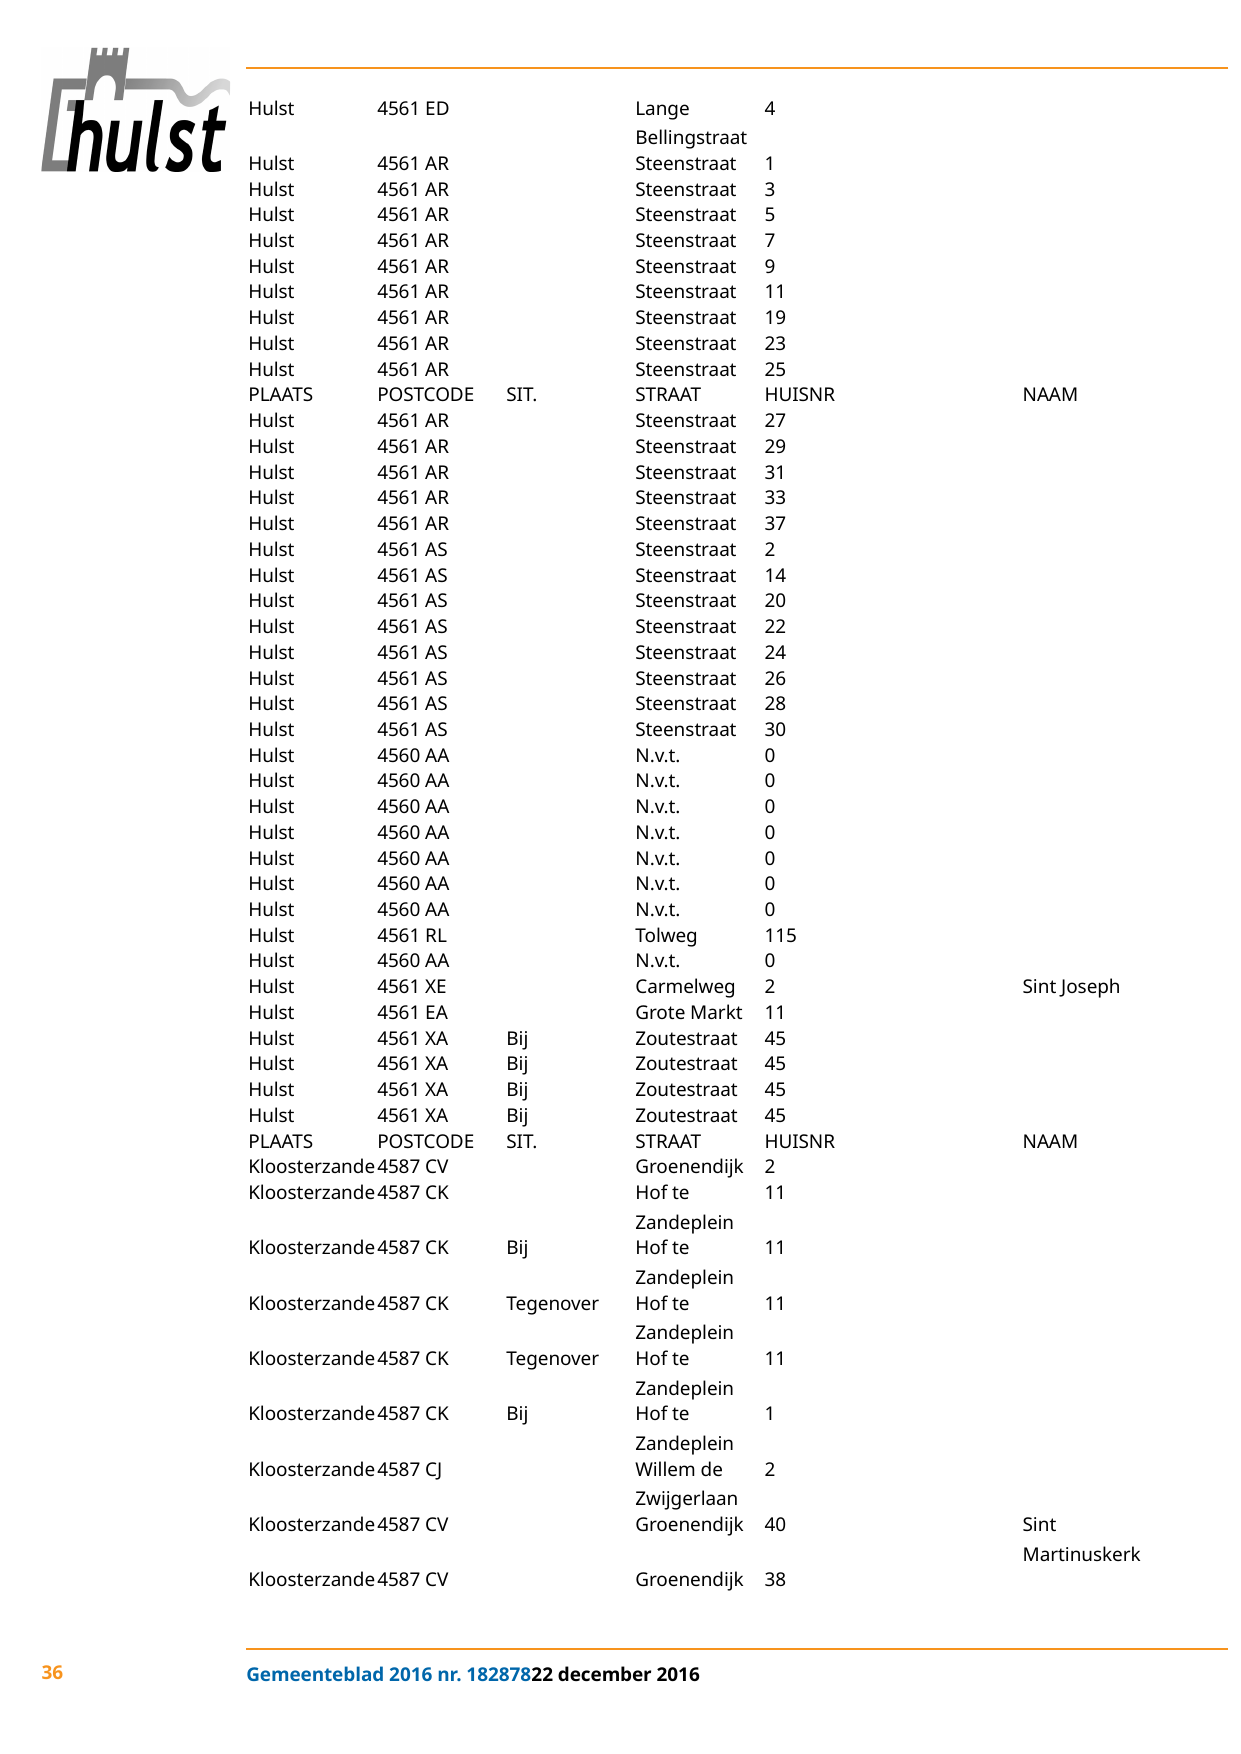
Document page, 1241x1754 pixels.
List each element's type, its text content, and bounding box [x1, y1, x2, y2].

table_cell [506, 613, 635, 639]
table_cell Hulst [248, 330, 377, 356]
table_cell [1023, 485, 1152, 510]
table_cell 0 [764, 845, 893, 871]
table_cell Hulst [248, 716, 377, 742]
table_cell Steenstraat [635, 562, 764, 587]
table_cell Hulst [248, 871, 377, 896]
table_cell 7 [764, 227, 893, 253]
table_cell [1023, 305, 1152, 330]
table_cell [506, 588, 635, 613]
table_cell [506, 1154, 635, 1179]
table_cell Hulst [248, 1076, 377, 1102]
table_cell [506, 305, 635, 330]
table_cell 2 [764, 1154, 893, 1179]
table_cell N.v.t. [635, 845, 764, 871]
table_cell [506, 150, 635, 176]
table_cell 4561 AR [377, 150, 506, 176]
table_cell 4560 AA [377, 896, 506, 922]
table_cell [506, 948, 635, 973]
table_cell [506, 536, 635, 562]
table_cell 26 [764, 665, 893, 690]
table_cell 4587 CK [377, 1401, 506, 1456]
table_cell [894, 459, 1022, 484]
table_cell [506, 768, 635, 793]
table_cell Bij [506, 1076, 635, 1102]
table_cell 9 [764, 253, 893, 279]
table_cell Hulst [248, 588, 377, 613]
table_cell Steenstraat [635, 459, 764, 484]
table_cell [1023, 665, 1152, 690]
table_cell [1023, 562, 1152, 587]
table_cell 1 [764, 1401, 893, 1456]
table_cell [1023, 356, 1152, 382]
table_cell Hulst [248, 665, 377, 690]
table_cell [894, 588, 1022, 613]
table_cell 4561 AR [377, 510, 506, 536]
table_cell [506, 845, 635, 871]
table_cell 4561 AR [377, 408, 506, 433]
table_cell Hulst [248, 356, 377, 382]
table_cell SIT. [506, 382, 635, 407]
table_cell Groenendijk [635, 1511, 764, 1566]
table_cell 0 [764, 793, 893, 819]
table_cell NAAM [1023, 382, 1152, 407]
table_cell 4561 RL [377, 922, 506, 948]
table_cell Kloosterzande [248, 1566, 377, 1592]
table_cell [894, 974, 1022, 999]
table_cell [1023, 871, 1152, 896]
table_cell 4587 CK [377, 1345, 506, 1401]
table_cell Hulst [248, 279, 377, 304]
table_cell 4560 AA [377, 819, 506, 845]
table_cell 4560 AA [377, 768, 506, 793]
table_cell 4561 XA [377, 1051, 506, 1076]
table_cell [1023, 150, 1152, 176]
table_cell Kloosterzande [248, 1456, 377, 1511]
table_cell Hulst [248, 459, 377, 484]
table_cell [894, 279, 1022, 304]
table_cell [506, 95, 635, 150]
table_cell 30 [764, 716, 893, 742]
table_cell 4561 XA [377, 1076, 506, 1102]
table_cell 4561 AS [377, 613, 506, 639]
table_cell Steenstraat [635, 227, 764, 253]
table_cell [894, 665, 1022, 690]
table_cell [1023, 1076, 1152, 1102]
table_cell [894, 1345, 1022, 1401]
table_cell [1023, 948, 1152, 973]
table_cell 4561 AR [377, 305, 506, 330]
table_cell [506, 639, 635, 665]
table_cell [1023, 999, 1152, 1025]
table_cell Hulst [248, 433, 377, 459]
table_cell Groenendijk [635, 1154, 764, 1179]
table_cell 28 [764, 690, 893, 716]
table_cell [506, 356, 635, 382]
table_cell Hulst [248, 768, 377, 793]
table_cell [506, 485, 635, 510]
table_cell 4587 CK [377, 1235, 506, 1290]
table_cell Hulst [248, 742, 377, 768]
table_cell Groenendijk [635, 1566, 764, 1592]
table_cell [894, 768, 1022, 793]
table_cell Hulst [248, 202, 377, 227]
table_cell Carmelweg [635, 974, 764, 999]
table_cell [506, 1456, 635, 1511]
table_cell [506, 999, 635, 1025]
table_cell [1023, 279, 1152, 304]
table_cell Hulst [248, 176, 377, 202]
table_cell [894, 408, 1022, 433]
table_cell Bij [506, 1235, 635, 1290]
table_cell Hulst [248, 845, 377, 871]
table_cell 4560 AA [377, 948, 506, 973]
table_cell Steenstraat [635, 408, 764, 433]
table_cell [1023, 1025, 1152, 1051]
table_cell [894, 510, 1022, 536]
table_cell 19 [764, 305, 893, 330]
table_cell [894, 536, 1022, 562]
table_cell Hulst [248, 613, 377, 639]
table_cell [894, 1566, 1022, 1592]
table_cell Hulst [248, 974, 377, 999]
table_cell 4560 AA [377, 742, 506, 768]
table_cell 11 [764, 999, 893, 1025]
table_cell Bij [506, 1025, 635, 1051]
table_cell Hulst [248, 793, 377, 819]
table_cell Hulst [248, 562, 377, 587]
table_cell [506, 1511, 635, 1566]
table_cell 4587 CK [377, 1290, 506, 1345]
table_cell 29 [764, 433, 893, 459]
table_cell Steenstraat [635, 690, 764, 716]
table_cell [1023, 408, 1152, 433]
table_cell [506, 974, 635, 999]
table_cell 38 [764, 1566, 893, 1592]
table_cell 4561 AR [377, 433, 506, 459]
table_cell Zoutestraat [635, 1051, 764, 1076]
table_cell 11 [764, 1179, 893, 1234]
table_cell Hulst [248, 305, 377, 330]
table_cell 115 [764, 922, 893, 948]
table_cell [894, 1290, 1022, 1345]
table_cell [1023, 819, 1152, 845]
table_cell Tolweg [635, 922, 764, 948]
table_cell 0 [764, 948, 893, 973]
table_cell 4561 AR [377, 330, 506, 356]
table_cell 4560 AA [377, 845, 506, 871]
table_cell 4561 XA [377, 1102, 506, 1128]
table_cell [894, 433, 1022, 459]
table_cell Hulst [248, 690, 377, 716]
table_cell 3 [764, 176, 893, 202]
table_cell 4561 AS [377, 588, 506, 613]
table_cell 4587 CK [377, 1179, 506, 1234]
table_cell 4561 AR [377, 253, 506, 279]
table_cell [894, 819, 1022, 845]
table_cell [894, 639, 1022, 665]
table_cell [894, 613, 1022, 639]
table_cell [1023, 95, 1152, 150]
table_cell Hof te Zandeplein [635, 1179, 764, 1234]
table_cell [894, 330, 1022, 356]
table_cell [506, 1566, 635, 1592]
table_cell [506, 819, 635, 845]
table_cell [894, 176, 1022, 202]
table_cell 4561 AS [377, 562, 506, 587]
table_cell 4560 AA [377, 871, 506, 896]
table_cell [506, 279, 635, 304]
table_cell 0 [764, 768, 893, 793]
table_cell 14 [764, 562, 893, 587]
table_cell [894, 948, 1022, 973]
table_cell Steenstraat [635, 202, 764, 227]
table_cell [1023, 1154, 1152, 1179]
table_cell 4587 CJ [377, 1456, 506, 1511]
table_cell [894, 1102, 1022, 1128]
table_cell Hof te Zandeplein [635, 1235, 764, 1290]
table_cell [506, 665, 635, 690]
table_cell [506, 459, 635, 484]
table_cell Steenstraat [635, 510, 764, 536]
table_cell 4561 AS [377, 690, 506, 716]
table_cell 33 [764, 485, 893, 510]
table_cell Hulst [248, 510, 377, 536]
table_cell [506, 227, 635, 253]
table_cell [1023, 459, 1152, 484]
table_cell POSTCODE [377, 382, 506, 407]
table_cell 25 [764, 356, 893, 382]
table_cell Hof te Zandeplein [635, 1401, 764, 1456]
table_cell [1023, 330, 1152, 356]
table_cell 4561 ED [377, 95, 506, 150]
table_cell Steenstraat [635, 665, 764, 690]
table_cell [1023, 922, 1152, 948]
table_cell [894, 202, 1022, 227]
table_cell Zoutestraat [635, 1076, 764, 1102]
table_cell Hulst [248, 536, 377, 562]
table_cell Bij [506, 1102, 635, 1128]
table_cell N.v.t. [635, 768, 764, 793]
table_cell Hulst [248, 227, 377, 253]
table_cell STRAAT [635, 382, 764, 407]
table_cell [894, 253, 1022, 279]
table_cell Steenstraat [635, 536, 764, 562]
table_cell [506, 253, 635, 279]
table_cell Hulst [248, 408, 377, 433]
table_cell N.v.t. [635, 793, 764, 819]
table_cell N.v.t. [635, 871, 764, 896]
table_cell 31 [764, 459, 893, 484]
table_cell [894, 896, 1022, 922]
table_cell [894, 485, 1022, 510]
table_cell [506, 433, 635, 459]
table_cell [894, 1154, 1022, 1179]
table_cell [894, 922, 1022, 948]
table_cell Willem de Zwijgerlaan [635, 1456, 764, 1511]
table_cell Zoutestraat [635, 1025, 764, 1051]
table_cell 0 [764, 896, 893, 922]
table_cell PLAATS [248, 382, 377, 407]
table_cell Lange Bellingstraat [635, 95, 764, 150]
table_cell Steenstraat [635, 305, 764, 330]
table_cell 37 [764, 510, 893, 536]
table_cell [894, 690, 1022, 716]
table_cell HUISNR [764, 1128, 893, 1153]
table_cell [506, 690, 635, 716]
table_cell 4561 AR [377, 202, 506, 227]
table_cell [506, 793, 635, 819]
table_cell Hulst [248, 922, 377, 948]
table_cell Hulst [248, 819, 377, 845]
table_cell [894, 305, 1022, 330]
table_cell 11 [764, 1235, 893, 1290]
table_cell [1023, 613, 1152, 639]
table_cell Hulst [248, 1102, 377, 1128]
table_cell N.v.t. [635, 948, 764, 973]
table_cell 2 [764, 536, 893, 562]
table_cell 40 [764, 1511, 893, 1566]
table_cell 0 [764, 742, 893, 768]
table_cell [894, 793, 1022, 819]
table_cell Tegenover [506, 1345, 635, 1401]
table_cell Kloosterzande [248, 1511, 377, 1566]
table_cell 4561 AR [377, 227, 506, 253]
table_cell Zoutestraat [635, 1102, 764, 1128]
table_cell 11 [764, 279, 893, 304]
table_cell Steenstraat [635, 613, 764, 639]
table_cell [1023, 639, 1152, 665]
table_cell 4 [764, 95, 893, 150]
table_cell SIT. [506, 1128, 635, 1153]
table_cell 4561 EA [377, 999, 506, 1025]
table_cell 4561 AS [377, 536, 506, 562]
table_cell 45 [764, 1076, 893, 1102]
table_cell [506, 742, 635, 768]
table_cell Hulst [248, 948, 377, 973]
table_cell Hof te Zandeplein [635, 1345, 764, 1401]
table_cell [506, 871, 635, 896]
table_cell [1023, 1051, 1152, 1076]
table_cell [1023, 742, 1152, 768]
table_cell 27 [764, 408, 893, 433]
table_cell 4587 CV [377, 1154, 506, 1179]
table_cell Steenstraat [635, 433, 764, 459]
table_cell 4561 AS [377, 639, 506, 665]
table_cell [894, 1128, 1022, 1153]
table_cell [1023, 845, 1152, 871]
table_cell Steenstraat [635, 356, 764, 382]
table_cell 22 [764, 613, 893, 639]
table_cell Bij [506, 1401, 635, 1456]
table_cell [894, 1511, 1022, 1566]
table_cell [506, 510, 635, 536]
table_cell [506, 176, 635, 202]
table_cell Hulst [248, 485, 377, 510]
table_cell STRAAT [635, 1128, 764, 1153]
table_cell [894, 742, 1022, 768]
table_cell 2 [764, 1456, 893, 1511]
table_cell [1023, 716, 1152, 742]
table_cell 4561 AS [377, 665, 506, 690]
table_cell [1023, 1235, 1152, 1290]
table_cell POSTCODE [377, 1128, 506, 1153]
table_cell [894, 1051, 1022, 1076]
table_cell [894, 95, 1022, 150]
table_cell Kloosterzande [248, 1154, 377, 1179]
table_cell 4561 AR [377, 356, 506, 382]
table_cell 5 [764, 202, 893, 227]
table_cell Hulst [248, 1051, 377, 1076]
table_cell [1023, 176, 1152, 202]
table_cell Hulst [248, 999, 377, 1025]
table_cell [1023, 202, 1152, 227]
table_cell [1023, 793, 1152, 819]
table_cell Tegenover [506, 1290, 635, 1345]
table_cell 1 [764, 150, 893, 176]
table_cell Steenstraat [635, 150, 764, 176]
table_cell 4560 AA [377, 793, 506, 819]
table_cell Hulst [248, 253, 377, 279]
table_cell [506, 1179, 635, 1234]
table_cell [894, 1456, 1022, 1511]
table_cell [894, 1076, 1022, 1102]
table_cell Hulst [248, 896, 377, 922]
table_cell N.v.t. [635, 896, 764, 922]
table_cell 45 [764, 1102, 893, 1128]
table_cell [894, 1401, 1022, 1456]
table_cell Steenstraat [635, 176, 764, 202]
table_cell [1023, 1290, 1152, 1345]
table_cell 4561 AR [377, 176, 506, 202]
table_cell [506, 716, 635, 742]
table_cell Steenstraat [635, 588, 764, 613]
table_cell [894, 871, 1022, 896]
table_cell [506, 922, 635, 948]
table_cell HUISNR [764, 382, 893, 407]
table_cell 23 [764, 330, 893, 356]
table_cell [894, 356, 1022, 382]
table_cell [1023, 1102, 1152, 1128]
table_cell [1023, 1456, 1152, 1511]
table_cell 4561 AS [377, 716, 506, 742]
table_cell [894, 1025, 1022, 1051]
table_cell NAAM [1023, 1128, 1152, 1153]
table_cell Steenstraat [635, 279, 764, 304]
table_cell Hof te Zandeplein [635, 1290, 764, 1345]
table_cell [1023, 536, 1152, 562]
table_cell Sint Martinuskerk [1023, 1511, 1152, 1566]
table_cell 0 [764, 819, 893, 845]
table_cell Steenstraat [635, 253, 764, 279]
table_cell [1023, 1566, 1152, 1592]
table_cell 45 [764, 1051, 893, 1076]
table_cell 45 [764, 1025, 893, 1051]
table_cell [894, 1235, 1022, 1290]
table_cell Kloosterzande [248, 1345, 377, 1401]
table_cell [1023, 253, 1152, 279]
table_cell 24 [764, 639, 893, 665]
table_cell [506, 202, 635, 227]
table_cell Steenstraat [635, 330, 764, 356]
table_cell 4561 XE [377, 974, 506, 999]
table_cell [1023, 227, 1152, 253]
table_cell Kloosterzande [248, 1290, 377, 1345]
table_cell [506, 330, 635, 356]
table_cell [506, 896, 635, 922]
table_cell Hulst [248, 95, 377, 150]
table_cell Steenstraat [635, 639, 764, 665]
table_cell [894, 562, 1022, 587]
table_cell Kloosterzande [248, 1179, 377, 1234]
table_cell Hulst [248, 639, 377, 665]
table_cell 2 [764, 974, 893, 999]
picture [41, 47, 231, 172]
table_cell [1023, 896, 1152, 922]
table_cell 4587 CV [377, 1566, 506, 1592]
table_cell [894, 845, 1022, 871]
table_cell [1023, 510, 1152, 536]
table_cell 4561 AR [377, 279, 506, 304]
table_cell 4561 AR [377, 459, 506, 484]
table_cell 4587 CV [377, 1511, 506, 1566]
table_cell Grote Markt [635, 999, 764, 1025]
table_cell Steenstraat [635, 485, 764, 510]
table_cell [894, 227, 1022, 253]
table_cell [1023, 433, 1152, 459]
table_cell [894, 1179, 1022, 1234]
table_cell [894, 150, 1022, 176]
table_cell Sint Joseph [1023, 974, 1152, 999]
table_cell 11 [764, 1290, 893, 1345]
table_cell Hulst [248, 1025, 377, 1051]
table_cell [1023, 588, 1152, 613]
table_cell Bij [506, 1051, 635, 1076]
table_cell Steenstraat [635, 716, 764, 742]
table_cell [1023, 768, 1152, 793]
table_cell N.v.t. [635, 819, 764, 845]
table_cell [1023, 690, 1152, 716]
table_cell [894, 999, 1022, 1025]
table_cell Kloosterzande [248, 1235, 377, 1290]
table_cell [1023, 1401, 1152, 1456]
table_cell Kloosterzande [248, 1401, 377, 1456]
table_cell [1023, 1179, 1152, 1234]
table_cell 0 [764, 871, 893, 896]
table_cell PLAATS [248, 1128, 377, 1153]
table_cell 4561 AR [377, 485, 506, 510]
table_cell 4561 XA [377, 1025, 506, 1051]
table_cell [506, 408, 635, 433]
table_cell 20 [764, 588, 893, 613]
table_cell [894, 716, 1022, 742]
table_cell Hulst [248, 150, 377, 176]
table_cell [1023, 1345, 1152, 1401]
table_cell [506, 562, 635, 587]
table_cell 11 [764, 1345, 893, 1401]
table_cell [894, 382, 1022, 407]
table_cell N.v.t. [635, 742, 764, 768]
